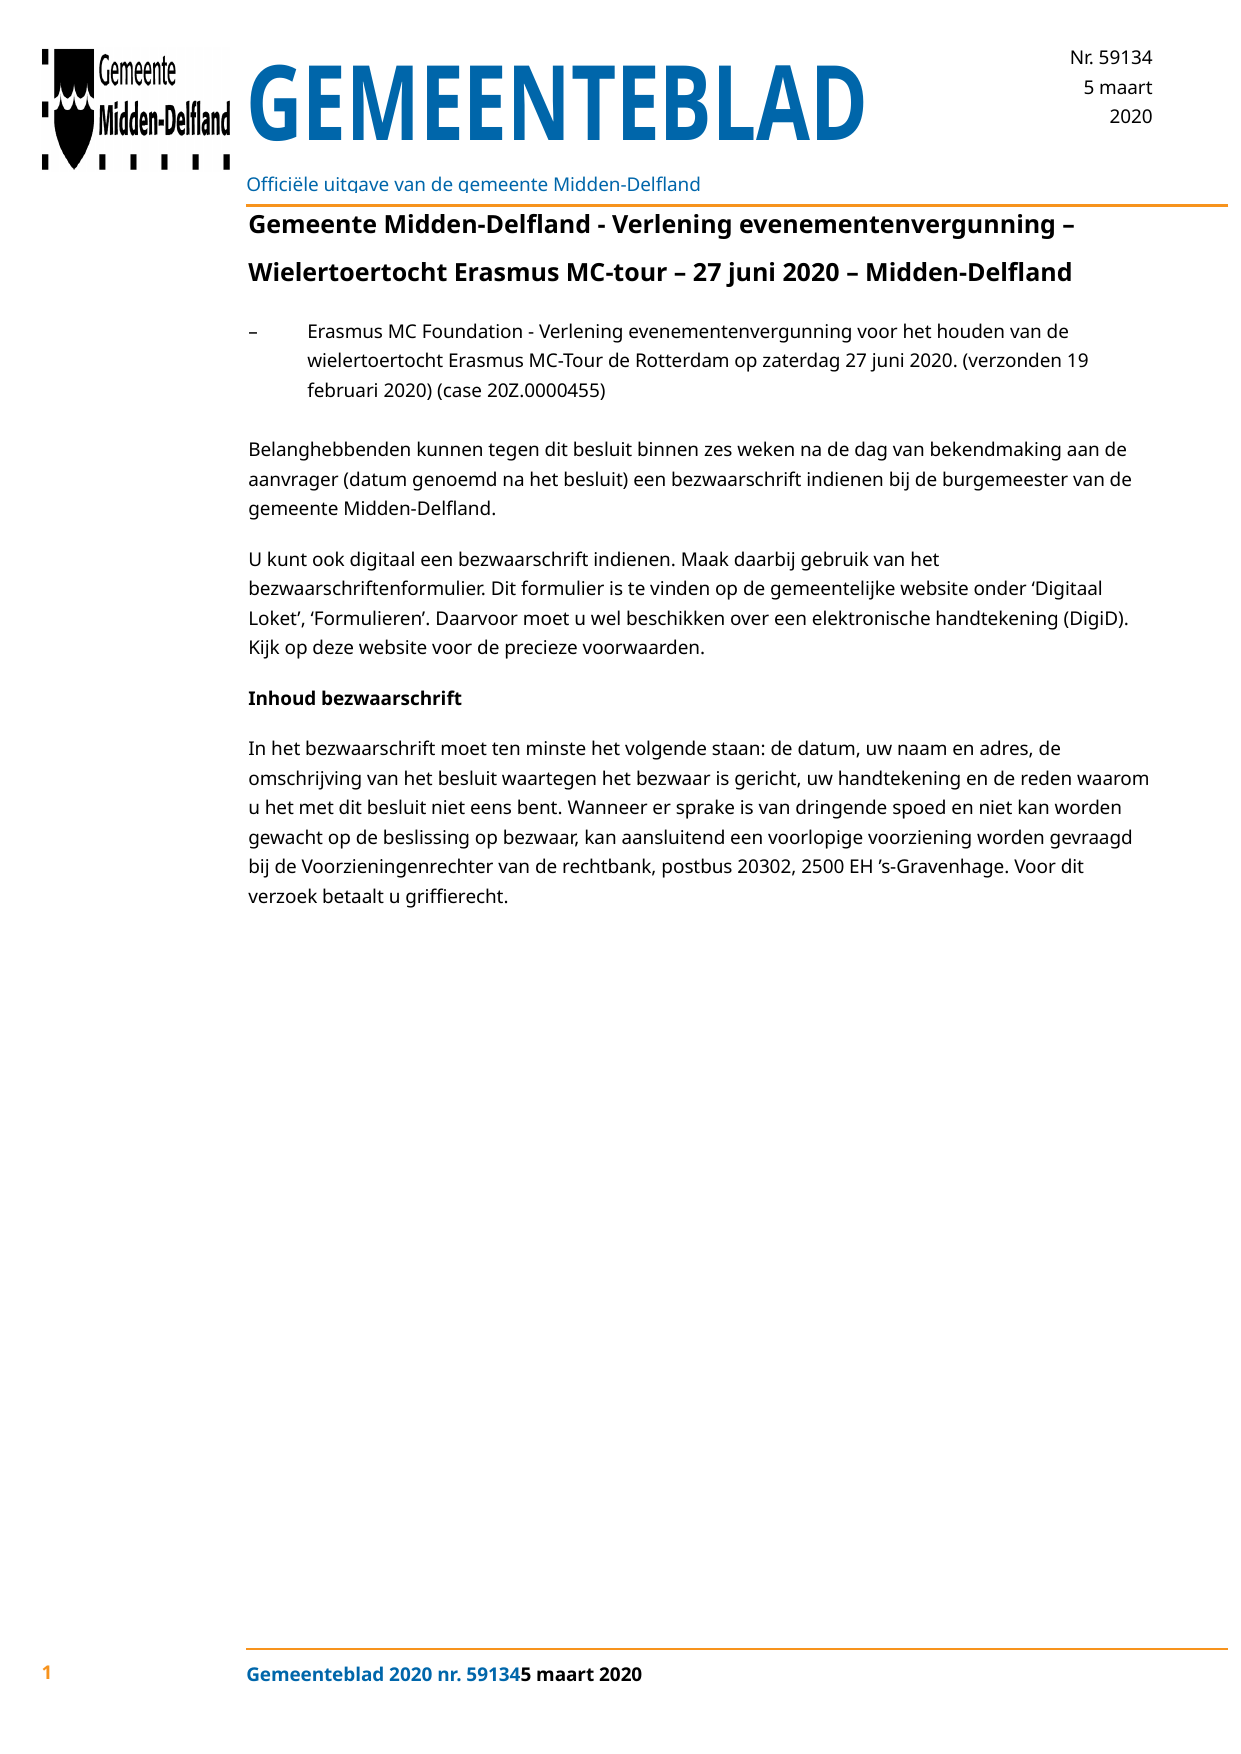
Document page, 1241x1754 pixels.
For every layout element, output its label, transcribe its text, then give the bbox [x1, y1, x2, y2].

text Belanghebbenden kunnen tegen dit besluit binnen zes weken na de dag van bekendmaking aan de aanvrager (datum genoemd na het besluit) een bezwaarschrift indienen bij de burgemeester van de gemeente Midden-Delfland. [248, 436, 1152, 521]
text Inhoud bezwaarschrift [248, 685, 1152, 711]
picture [41, 47, 231, 172]
text In het bezwaarschrift moet ten minste het volgende staan: de datum, uw naam en adres, de omschrijving van het besluit waartegen het bezwaar is gericht, uw handtekening en de reden waarom u het met dit besluit niet eens bent. Wanneer er sprake is van dringende spoed en niet kan worden gewacht op de beslissing op bezwaar, kan aansluitend een voorlopige voorziening worden gevraagd bij de Voorzieningenrechter van de rechtbank, postbus 20302, 2500 EH ’s-Gravenhage. Voor dit verzoek betaalt u griffierecht. [248, 735, 1152, 909]
list Erasmus MC Foundation - Verlening evenementenvergunning voor het houden van de wielertoertocht Erasmus MC-Tour de Rotterdam op zaterdag 27 juni 2020. (verzonden 19 februari 2020) (case 20Z.0000455) [248, 318, 1152, 403]
text U kunt ook digitaal een bezwaarschrift indienen. Maak daarbij gebruik van het bezwaarschriftenformulier. Dit formulier is te vinden op de gemeentelijke website onder ‘Digitaal Loket’, ‘Formulieren’. Daarvoor moet u wel beschikken over een elektronische handtekening (DigiD). Kijk op deze website voor de precieze voorwaarden. [248, 546, 1152, 660]
text Gemeente Midden-Delfland - Verlening evenementenvergunning – Wielertoertocht Erasmus MC-tour – 27 juni 2020 – Midden-Delfland [248, 207, 1152, 288]
